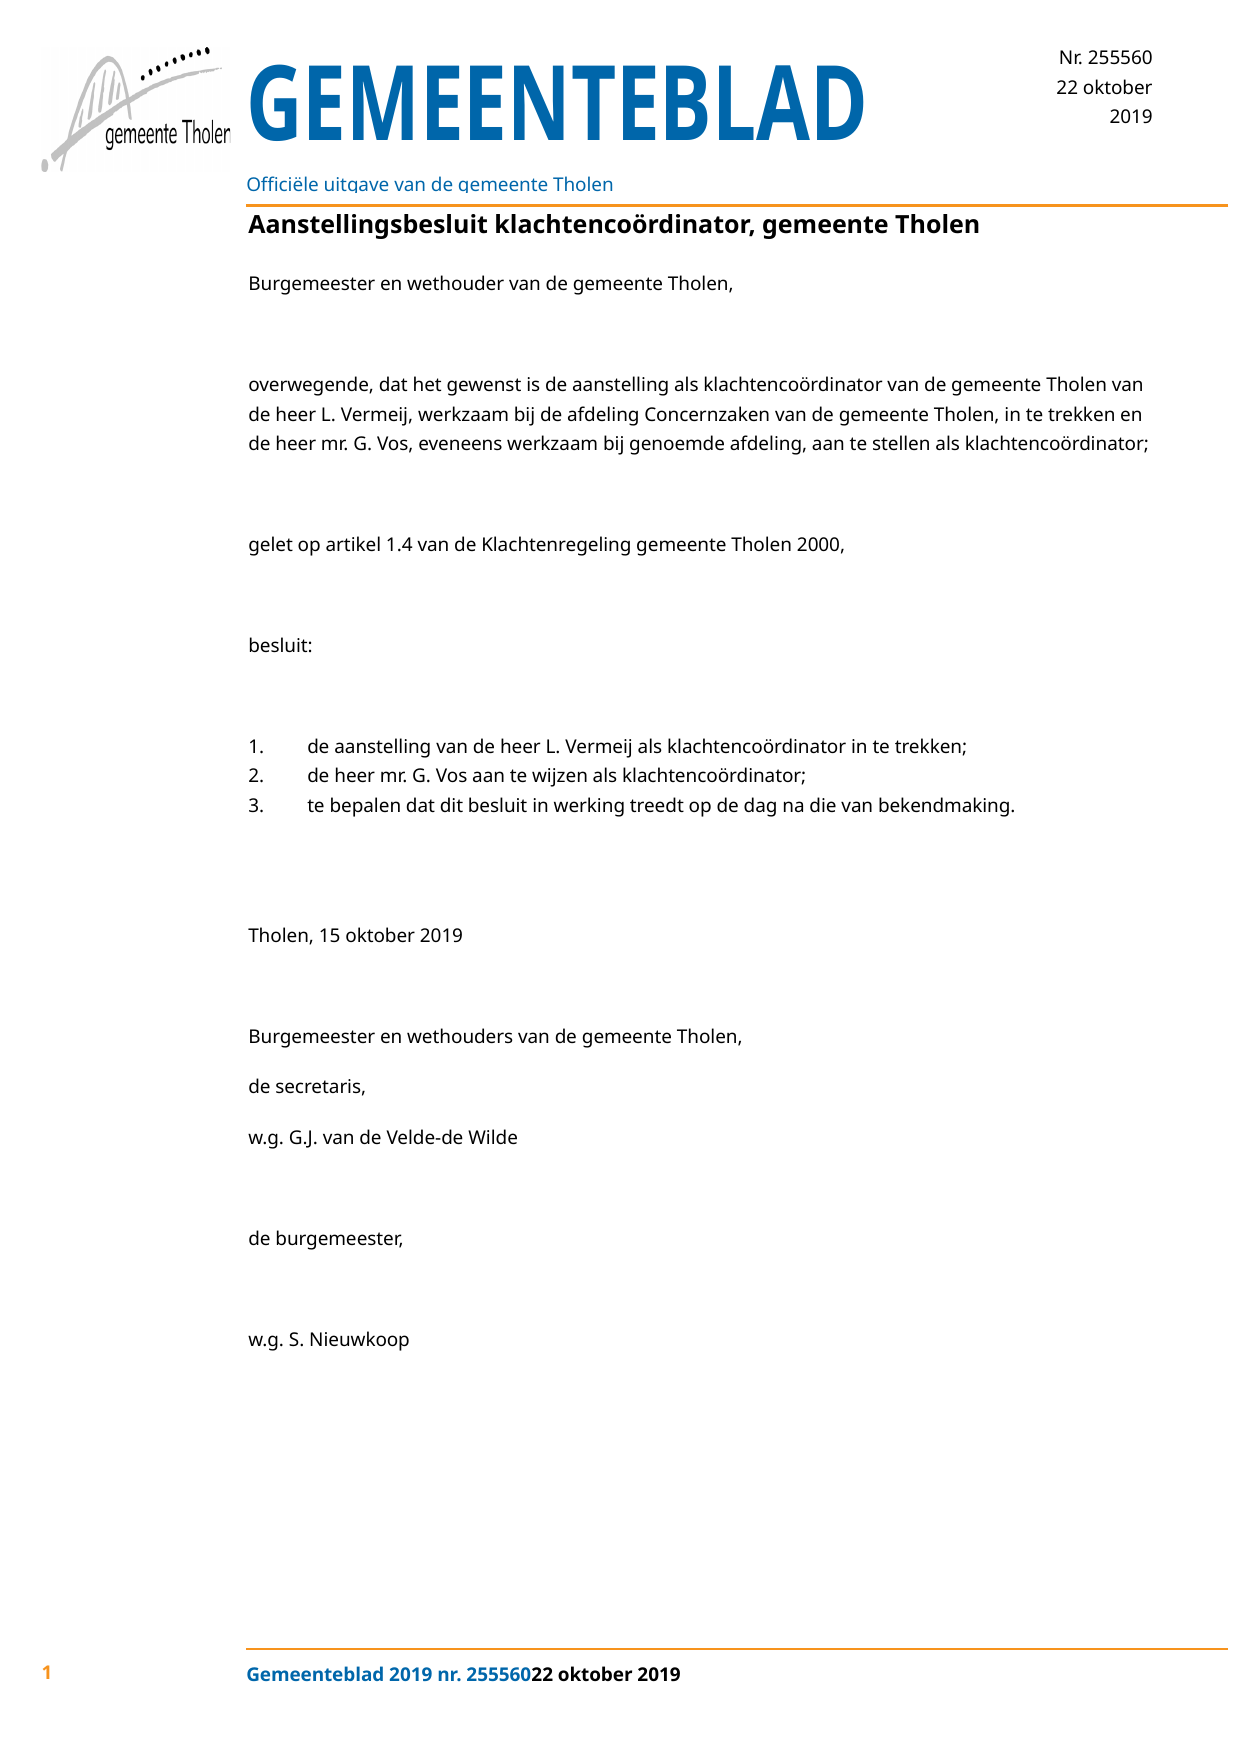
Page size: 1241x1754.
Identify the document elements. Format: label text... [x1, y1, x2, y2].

text de burgemeester, [248, 1225, 1152, 1251]
picture [41, 47, 231, 172]
text Tholen, 15 oktober 2019 [248, 922, 1152, 948]
text besluit: [248, 632, 1152, 658]
text gelet op artikel 1.4 van de Klachtenregeling gemeente Tholen 2000, [248, 531, 1152, 557]
text w.g. S. Nieuwkoop [248, 1326, 1152, 1351]
list de heer mr. G. Vos aan te wijzen als klachtencoördinator; [248, 762, 1152, 788]
list te bepalen dat dit besluit in werking treedt op de dag na die van bekendmaking. [248, 792, 1152, 818]
text de secretaris, [248, 1074, 1152, 1099]
text Burgemeester en wethouder van de gemeente Tholen, [248, 270, 1152, 296]
text overwegende, dat het gewenst is de aanstelling als klachtencoördinator van de gemeente Tholen van de heer L. Vermeij, werkzaam bij de afdeling Concernzaken van de gemeente Tholen, in te trekken en de heer mr. G. Vos, eveneens werkzaam bij genoemde afdeling, aan te stellen als klachtencoördinator; [248, 371, 1152, 456]
list de aanstelling van de heer L. Vermeij als klachtencoördinator in te trekken; [248, 733, 1152, 758]
text w.g. G.J. van de Velde-de Wilde [248, 1124, 1152, 1150]
text Aanstellingsbesluit klachtencoördinator, gemeente Tholen [248, 207, 1152, 241]
text Burgemeester en wethouders van de gemeente Tholen, [248, 1023, 1152, 1049]
